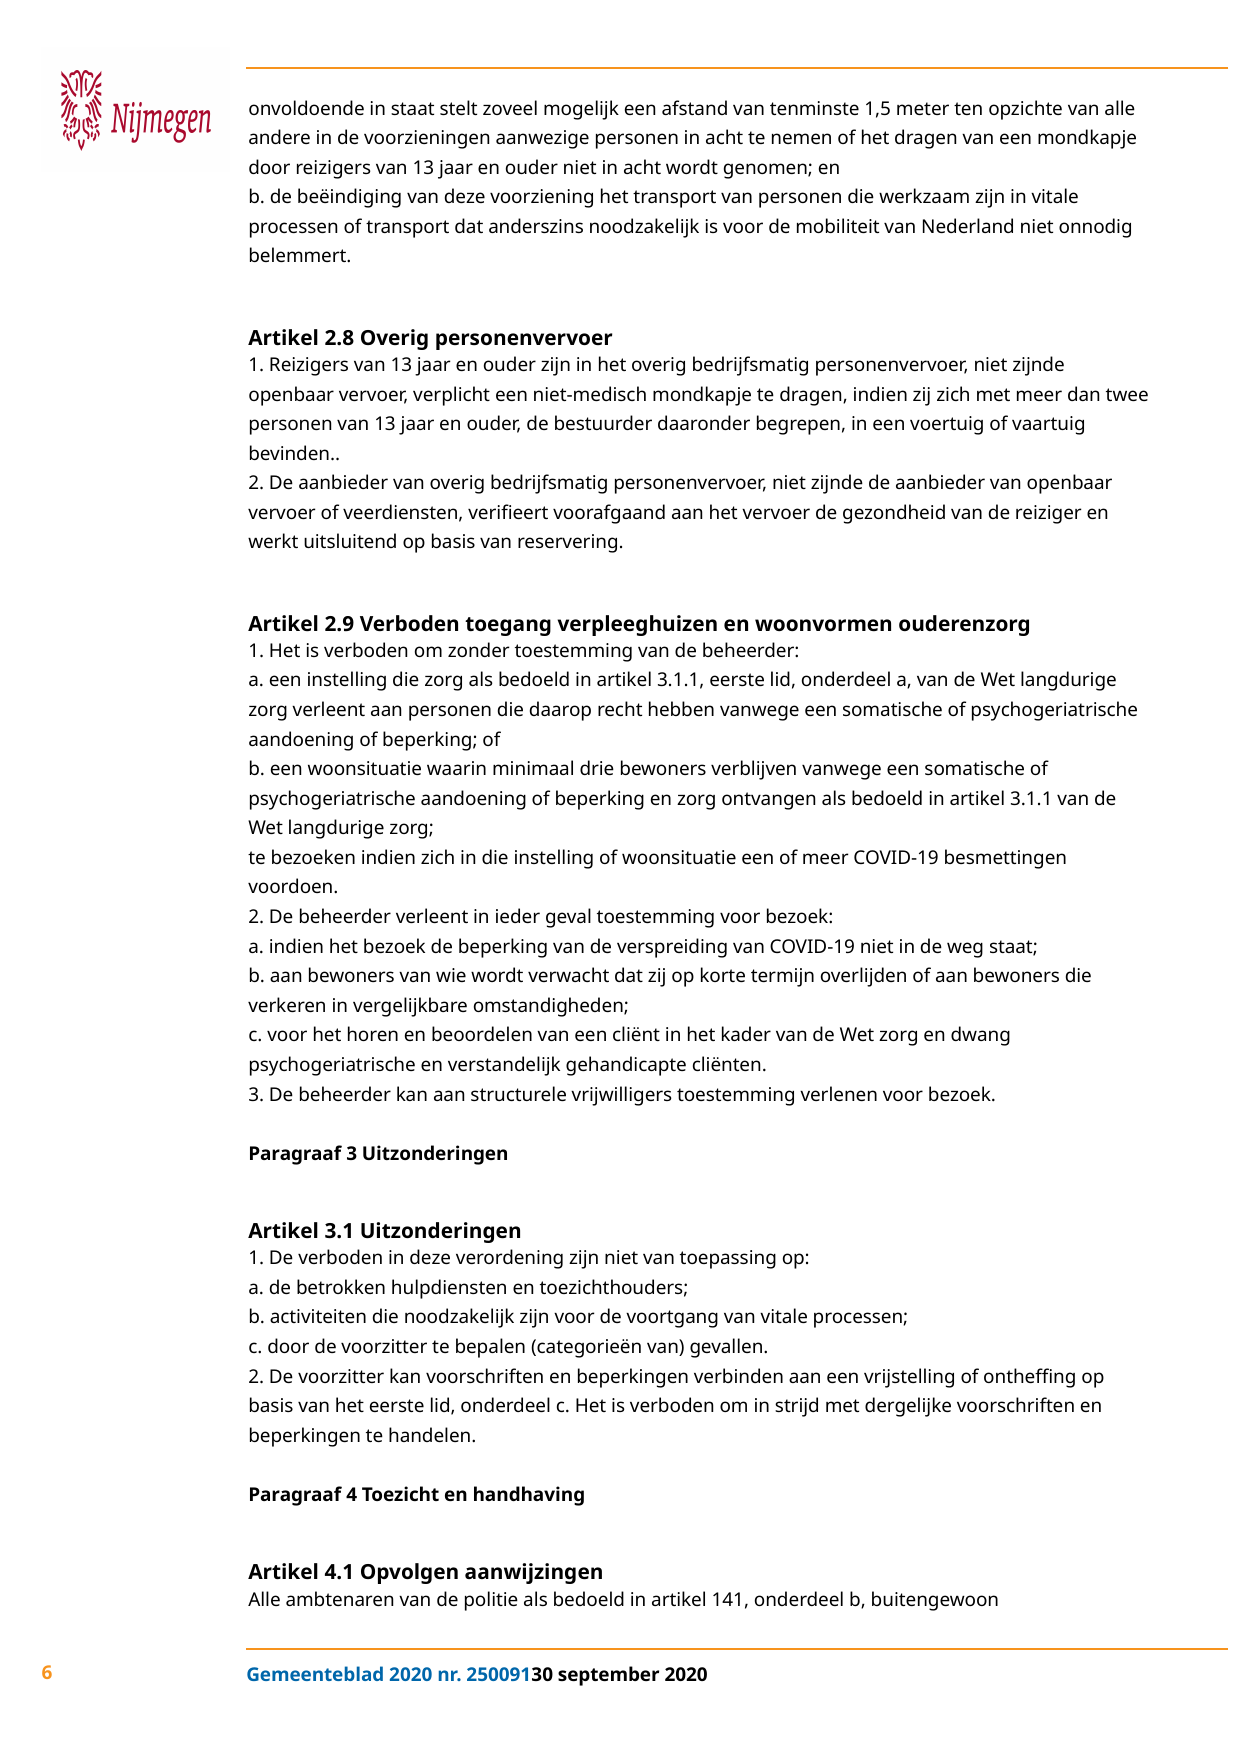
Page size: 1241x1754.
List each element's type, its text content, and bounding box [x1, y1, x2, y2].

text onvoldoende in staat stelt zoveel mogelijk een afstand van tenminste 1,5 meter ten opzichte van alle andere in de voorzieningen aanwezige personen in acht te nemen of het dragen van een mondkapje door reizigers van 13 jaar en ouder niet in acht wordt genomen; en [248, 95, 1152, 180]
text 3. De beheerder kan aan structurele vrijwilligers toestemming verlenen voor bezoek. [248, 1081, 1152, 1107]
text Artikel 3.1 Uitzonderingen [248, 1216, 1152, 1244]
text c. voor het horen en beoordelen van een cliënt in het kader van de Wet zorg en dwang psychogeriatrische en verstandelijk gehandicapte cliënten. [248, 1022, 1152, 1077]
text Artikel 2.9 Verboden toegang verpleeghuizen en woonvormen ouderenzorg [248, 609, 1152, 637]
text Artikel 2.8 Overig personenvervoer [248, 323, 1152, 351]
text Artikel 4.1 Opvolgen aanwijzingen [248, 1557, 1152, 1586]
text 2. De voorzitter kan voorschriften en beperkingen verbinden aan een vrijstelling of ontheffing op basis van het eerste lid, onderdeel c. Het is verboden om in strijd met dergelijke voorschriften en beperkingen te handelen. [248, 1363, 1152, 1448]
text 1. De verboden in deze verordening zijn niet van toepassing op: [248, 1244, 1152, 1270]
text 1. Reizigers van 13 jaar en ouder zijn in het overig bedrijfsmatig personenvervoer, niet zijnde openbaar vervoer, verplicht een niet-medisch mondkapje te dragen, indien zij zich met meer dan twee personen van 13 jaar en ouder, de bestuurder daaronder begrepen, in een voertuig of vaartuig bevinden.. [248, 351, 1152, 466]
text Alle ambtenaren van de politie als bedoeld in artikel 141, onderdeel b, buitengewoon [248, 1586, 1152, 1612]
text c. door de voorzitter te bepalen (categorieën van) gevallen. [248, 1333, 1152, 1359]
text 1. Het is verboden om zonder toestemming van de beheerder: [248, 637, 1152, 663]
text te bezoeken indien zich in die instelling of woonsituatie een of meer COVID-19 besmettingen voordoen. [248, 844, 1152, 899]
text b. de beëindiging van deze voorziening het transport van personen die werkzaam zijn in vitale processen of transport dat anderszins noodzakelijk is voor de mobiliteit van Nederland niet onnodig belemmert. [248, 183, 1152, 268]
picture [41, 47, 231, 172]
text b. een woonsituatie waarin minimaal drie bewoners verblijven vanwege een somatische of psychogeriatrische aandoening of beperking en zorg ontvangen als bedoeld in artikel 3.1.1 van de Wet langdurige zorg; [248, 755, 1152, 840]
text a. de betrokken hulpdiensten en toezichthouders; [248, 1274, 1152, 1300]
text a. indien het bezoek de beperking van de verspreiding van COVID-19 niet in de weg staat; [248, 933, 1152, 959]
text 2. De aanbieder van overig bedrijfsmatig personenvervoer, niet zijnde de aanbieder van openbaar vervoer of veerdiensten, verifieert voorafgaand aan het vervoer de gezondheid van de reiziger en werkt uitsluitend op basis van reservering. [248, 469, 1152, 554]
text a. een instelling die zorg als bedoeld in artikel 3.1.1, eerste lid, onderdeel a, van de Wet langdurige zorg verleent aan personen die daarop recht hebben vanwege een somatische of psychogeriatrische aandoening of beperking; of [248, 667, 1152, 752]
text b. activiteiten die noodzakelijk zijn voor de voortgang van vitale processen; [248, 1304, 1152, 1329]
text Paragraaf 4 Toezicht en handhaving [248, 1481, 1152, 1507]
text Paragraaf 3 Uitzonderingen [248, 1140, 1152, 1166]
text 2. De beheerder verleent in ieder geval toestemming voor bezoek: [248, 903, 1152, 929]
text b. aan bewoners van wie wordt verwacht dat zij op korte termijn overlijden of aan bewoners die verkeren in vergelijkbare omstandigheden; [248, 962, 1152, 1018]
